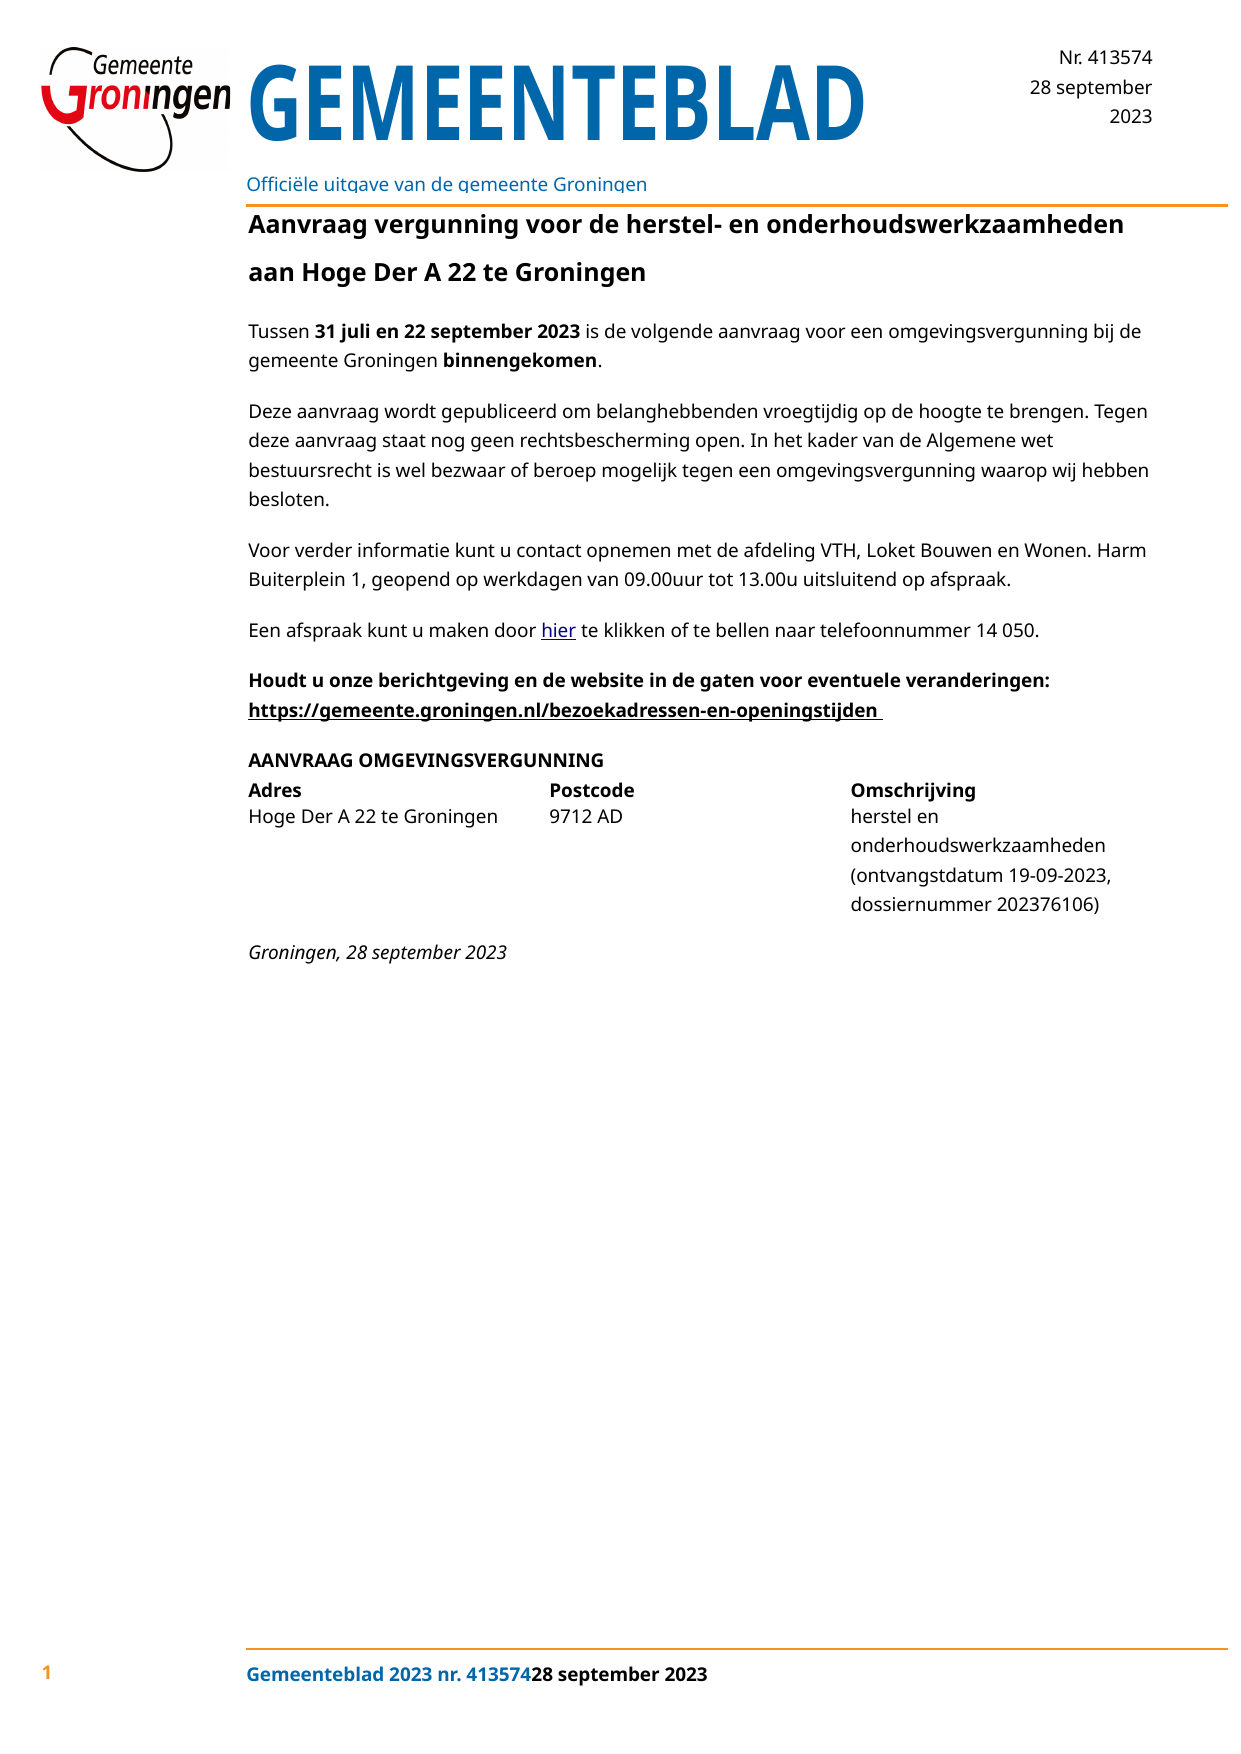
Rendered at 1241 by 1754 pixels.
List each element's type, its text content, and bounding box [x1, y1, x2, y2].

table_cell Hoge Der A 22 te Groningen [248, 803, 549, 917]
picture [41, 47, 231, 172]
text Deze aanvraag wordt gepubliceerd om belanghebbenden vroegtijdig op de hoogte te brengen. Tegen deze aanvraag staat nog geen rechtsbescherming open. In het kader van de Algemene wet bestuursrecht is wel bezwaar of beroep mogelijk tegen een omgevingsvergunning waarop wij hebben besloten. [248, 398, 1152, 512]
text Voor verder informatie kunt u contact opnemen met de afdeling VTH, Loket Bouwen en Wonen. Harm Buiterplein 1, geopend op werkdagen van 09.00uur tot 13.00u uitsluitend op afspraak. [248, 537, 1152, 592]
text Tussen 31 juli en 22 september 2023 is de volgende aanvraag voor een omgevingsvergunning bij de gemeente Groningen binnengekomen. [248, 318, 1152, 373]
text AANVRAAG OMGEVINGSVERGUNNING [248, 747, 1152, 773]
text Aanvraag vergunning voor de herstel- en onderhoudswerkzaamheden aan Hoge Der A 22 te Groningen [248, 207, 1152, 288]
text Houdt u onze berichtgeving en de website in de gaten voor eventuele veranderingen: https://gemeente.groningen.nl/bezoekadressen-en-openingstijden [248, 667, 1152, 723]
text Groningen, 28 september 2023 [248, 939, 1152, 964]
table_cell herstel en onderhoudswerkzaamheden (ontvangstdatum 19-09-2023, dossiernummer 202376106) [850, 803, 1152, 917]
table_header Omschrijving [850, 777, 1152, 803]
table_header Postcode [549, 777, 850, 803]
table_cell 9712 AD [549, 803, 850, 917]
table_header Adres [248, 777, 549, 803]
text Een afspraak kunt u maken door hier te klikken of te bellen naar telefoonnummer 14 050. [248, 617, 1152, 643]
